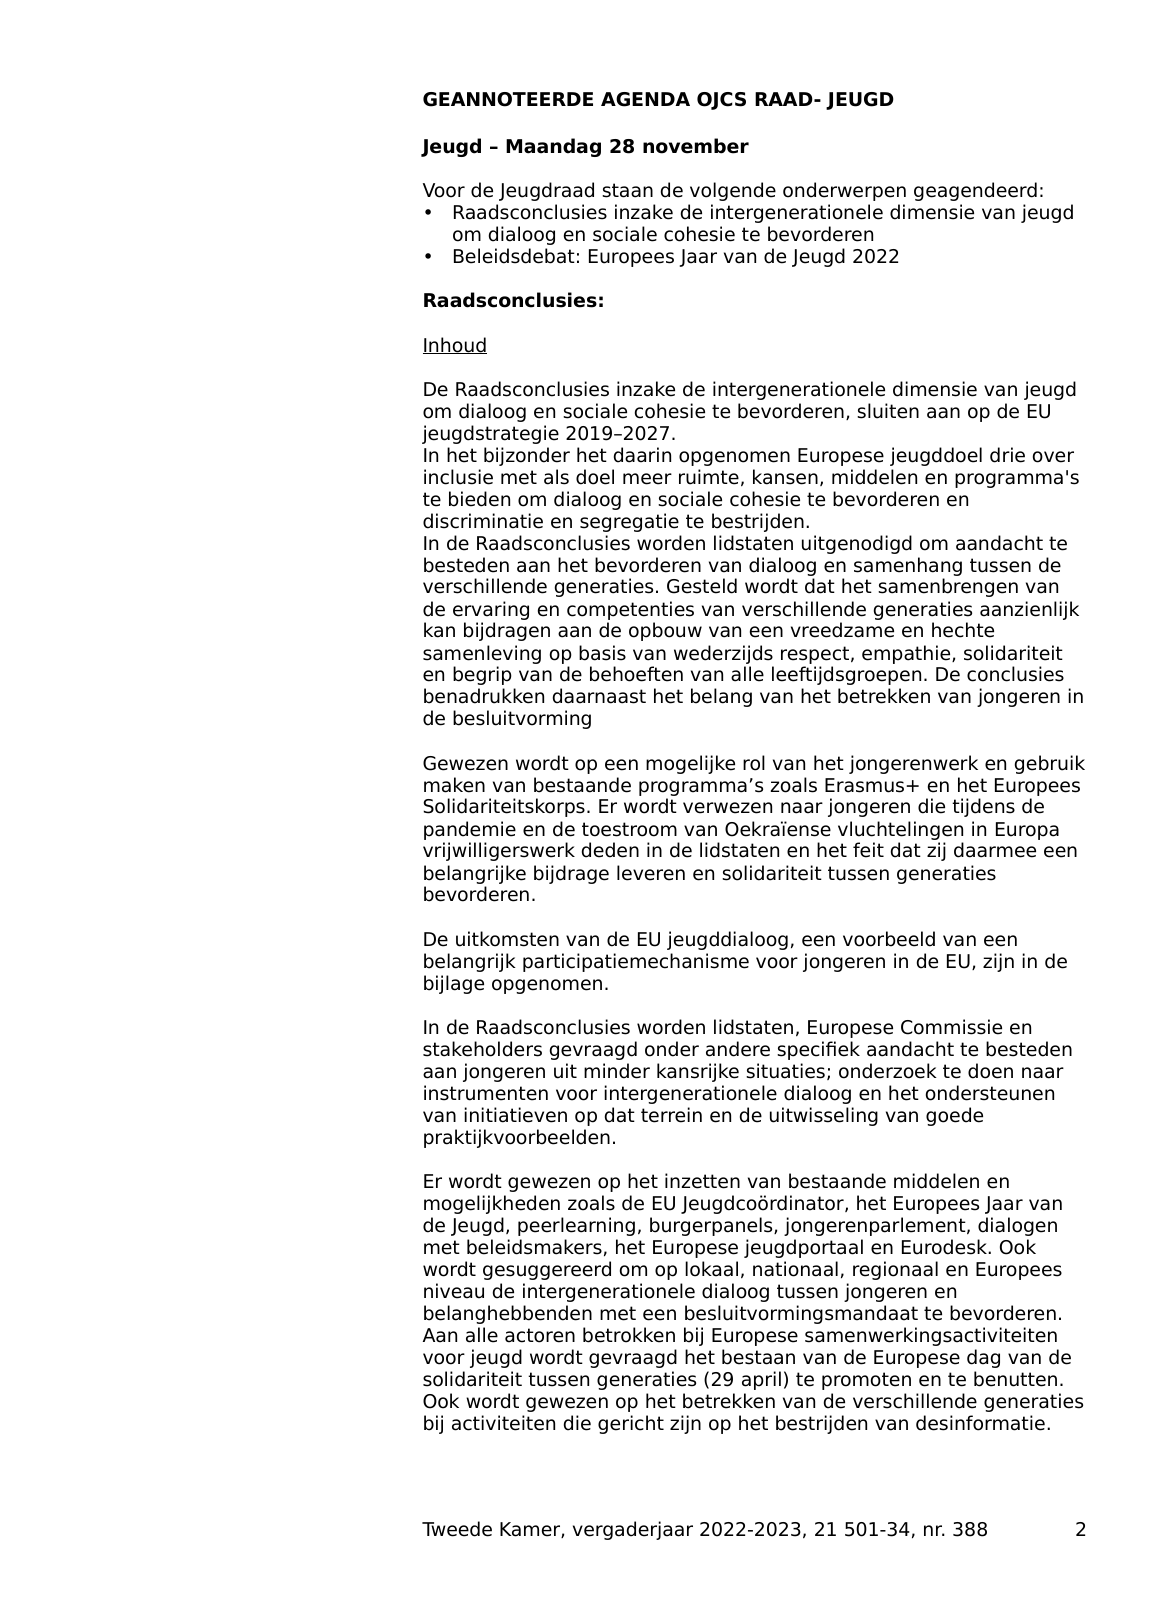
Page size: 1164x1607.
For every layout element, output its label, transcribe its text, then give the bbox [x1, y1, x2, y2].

text Voor de Jeugdraad staan de volgende onderwerpen geagendeerd: [422, 180, 1087, 202]
subtitle GEANNOTEERDE AGENDA OJCS RAAD- JEUGD [422, 89, 1087, 111]
subtitle Inhoud [422, 334, 1087, 356]
text De uitkomsten van de EU jeugddialoog, een voorbeeld van een belangrijk participatiemechanisme voor jongeren in de EU, zijn in de bijlage opgenomen. [422, 928, 1087, 994]
text • Beleidsdebat: Europees Jaar van de Jeugd 2022 [422, 246, 1087, 268]
text In het bijzonder het daarin opgenomen Europese jeugddoel drie over inclusie met als doel meer ruimte, kansen, middelen en programma's te bieden om dialoog en sociale cohesie te bevorderen en discriminatie en segregatie te bestrijden. [422, 444, 1087, 532]
text In de Raadsconclusies worden lidstaten, Europese Commissie en stakeholders gevraagd onder andere specifiek aandacht te besteden aan jongeren uit minder kansrijke situaties; onderzoek te doen naar instrumenten voor intergenerationele dialoog en het ondersteunen van initiatieven op dat terrein en de uitwisseling van goede praktijkvoorbeelden. [422, 1017, 1087, 1148]
text • Raadsconclusies inzake de intergenerationele dimensie van jeugd om dialoog en sociale cohesie te bevorderen [422, 202, 1087, 246]
text De Raadsconclusies inzake de intergenerationele dimensie van jeugd om dialoog en sociale cohesie te bevorderen, sluiten aan op de EU jeugdstrategie 2019–2027. [422, 379, 1087, 444]
subtitle Raadsconclusies: [422, 290, 1087, 312]
subtitle Jeugd – Maandag 28 november [422, 136, 1087, 158]
text In de Raadsconclusies worden lidstaten uitgenodigd om aandacht te besteden aan het bevorderen van dialoog en samenhang tussen de verschillende generaties. Gesteld wordt dat het samenbrengen van de ervaring en competenties van verschillende generaties aanzienlijk kan bijdragen aan de opbouw van een vreedzame en hechte samenleving op basis van wederzijds respect, empathie, solidariteit en begrip van de behoeften van alle leeftijdsgroepen. De conclusies benadrukken daarnaast het belang van het betrekken van jongeren in de besluitvorming [422, 532, 1087, 730]
text Gewezen wordt op een mogelijke rol van het jongerenwerk en gebruik maken van bestaande programma’s zoals Erasmus+ en het Europees Solidariteitskorps. Er wordt verwezen naar jongeren die tijdens de pandemie en de toestroom van Oekraïense vluchtelingen in Europa vrijwilligerswerk deden in de lidstaten en het feit dat zij daarmee een belangrijke bijdrage leveren en solidariteit tussen generaties bevorderen. [422, 752, 1087, 906]
text Er wordt gewezen op het inzetten van bestaande middelen en mogelijkheden zoals de EU Jeugdcoördinator, het Europees Jaar van de Jeugd, peerlearning, burgerpanels, jongerenparlement, dialogen met beleidsmakers, het Europese jeugdportaal en Eurodesk. Ook wordt gesuggereerd om op lokaal, nationaal, regionaal en Europees niveau de intergenerationele dialoog tussen jongeren en belanghebbenden met een besluitvormingsmandaat te bevorderen. Aan alle actoren betrokken bij Europese samenwerkingsactiviteiten voor jeugd wordt gevraagd het bestaan van de Europese dag van de solidariteit tussen generaties (29 april) te promoten en te benutten. Ook wordt gewezen op het betrekken van de verschillende generaties bij activiteiten die gericht zijn op het bestrijden van desinformatie. [422, 1171, 1087, 1434]
